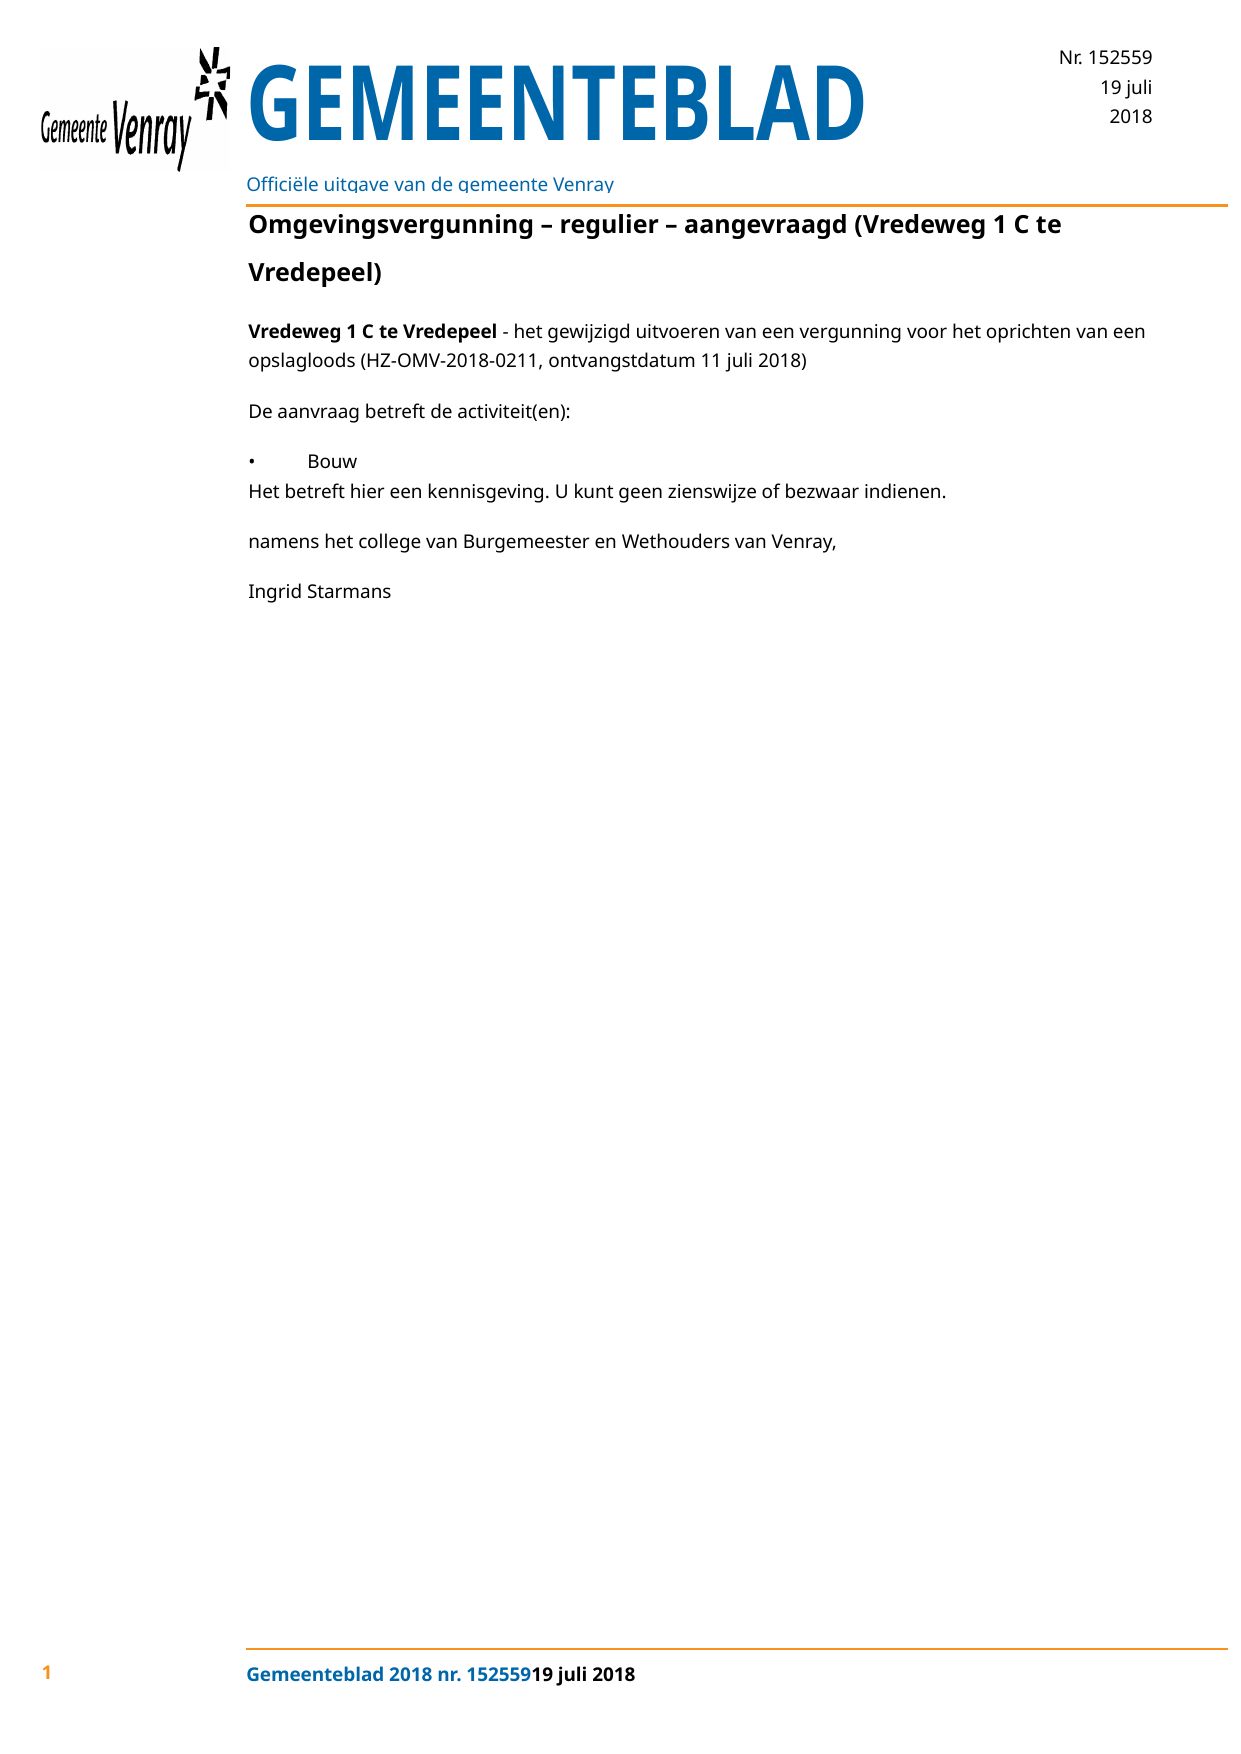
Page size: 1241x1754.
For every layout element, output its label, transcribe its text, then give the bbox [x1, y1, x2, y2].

text Omgevingsvergunning – regulier – aangevraagd (Vredeweg 1 C te Vredepeel) [248, 207, 1152, 288]
text Vredeweg 1 C te Vredepeel - het gewijzigd uitvoeren van een vergunning voor het oprichten van een opslagloods (HZ-OMV-2018-0211, ontvangstdatum 11 juli 2018) [248, 318, 1152, 373]
text Het betreft hier een kennisgeving. U kunt geen zienswijze of bezwaar indienen. [248, 478, 1152, 504]
text Ingrid Starmans [248, 579, 1152, 604]
text namens het college van Burgemeester en Wethouders van Venray, [248, 528, 1152, 554]
picture [41, 47, 231, 172]
text De aanvraag betreft de activiteit(en): [248, 398, 1152, 424]
list Bouw [248, 448, 1152, 474]
